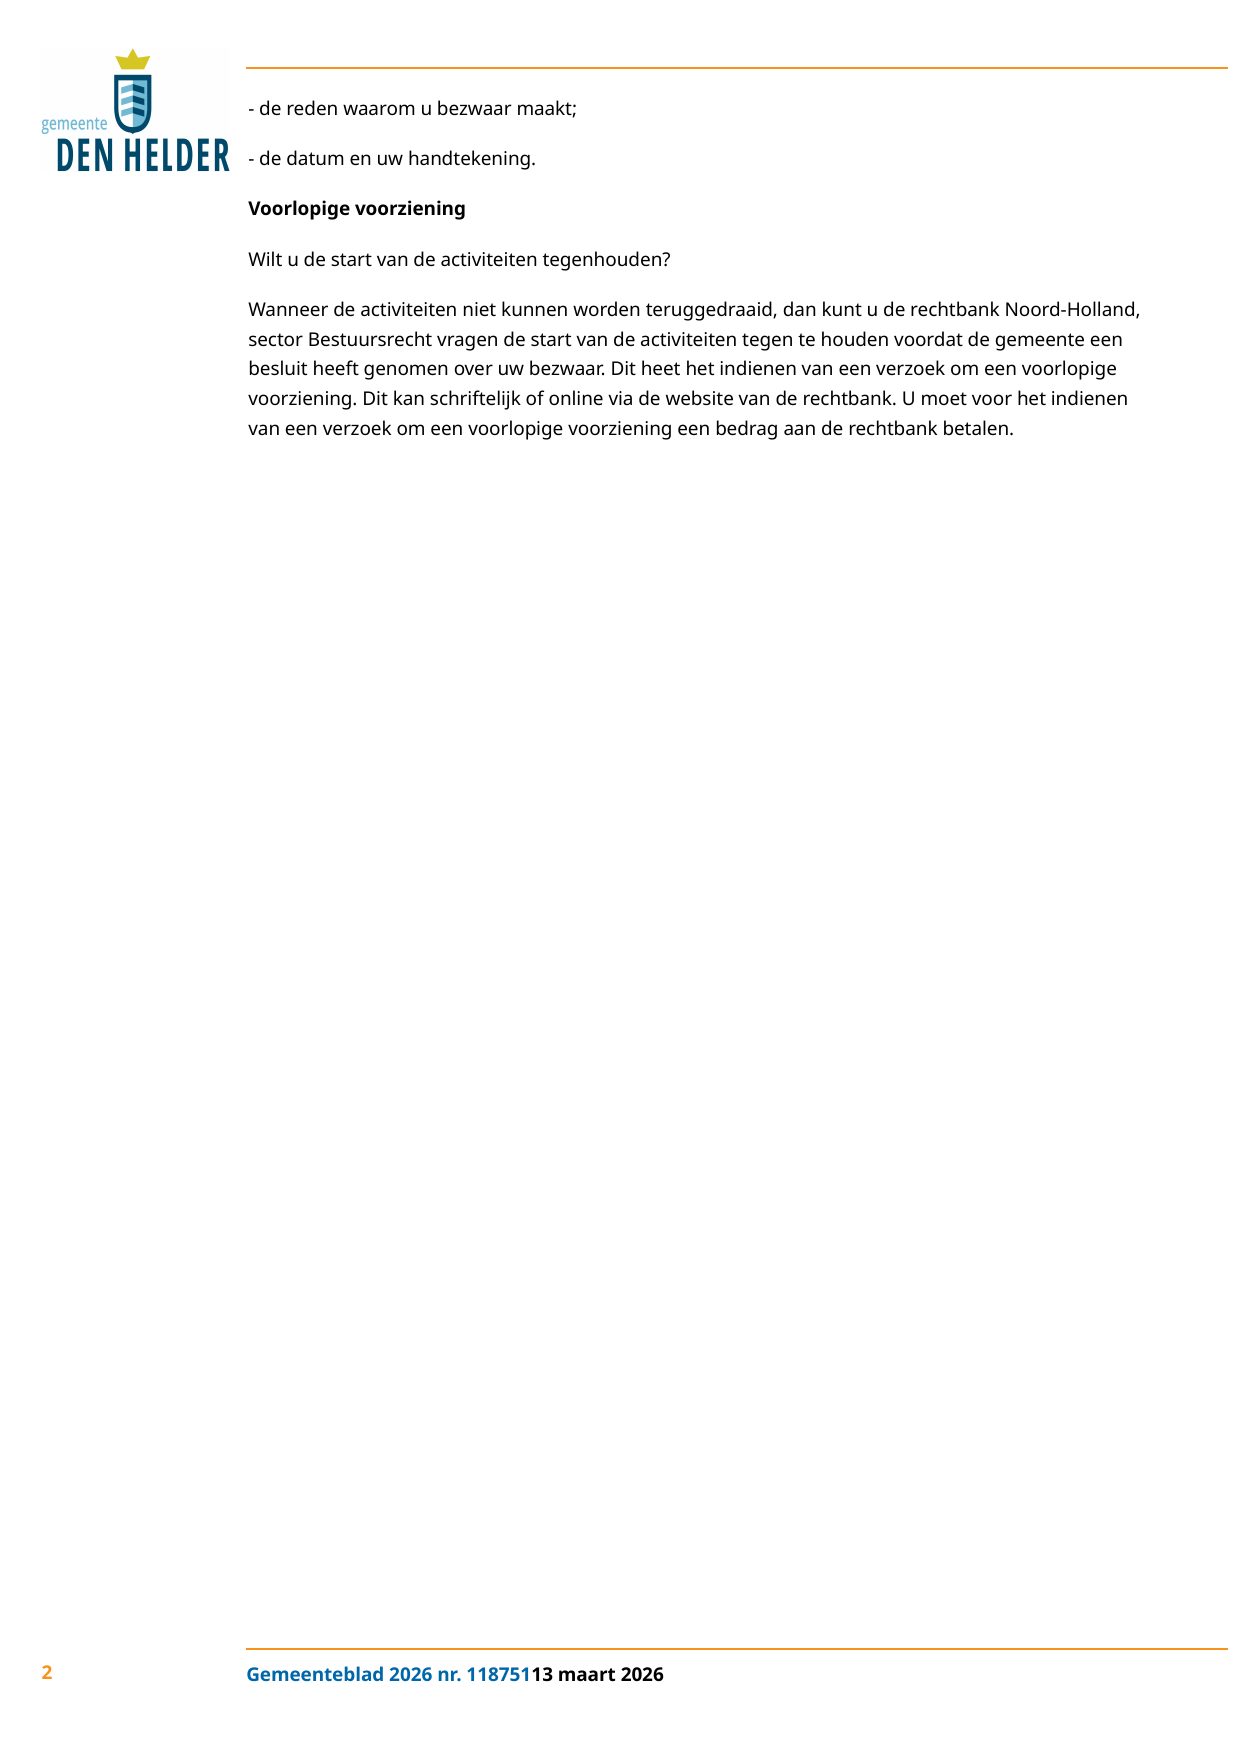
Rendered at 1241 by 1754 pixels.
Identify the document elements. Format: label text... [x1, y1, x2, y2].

picture [182, 144, 187, 165]
text Wanneer de activiteiten niet kunnen worden teruggedraaid, dan kunt u de rechtbank Noord-Holland, sector Bestuursrecht vragen de start van de activiteiten tegen te houden voordat de gemeente een besluit heeft genomen over uw bezwaar. Dit heet het indienen van een verzoek om een voorlopige voorziening. Dit kan schriftelijk of online via de website van de rechtbank. U moet voor het indienen van een verzoek om een voorlopige voorziening een bedrag aan de rechtbank betalen. [248, 296, 1152, 441]
text Voorlopige voorziening [248, 196, 1152, 221]
text Wilt u de start van de activiteiten tegenhouden? [248, 246, 1152, 272]
picture [220, 160, 224, 172]
picture [130, 157, 135, 172]
picture [63, 144, 68, 165]
picture [41, 47, 231, 172]
text - de datum en uw handtekening. [248, 145, 1152, 171]
text - de reden waarom u bezwaar maakt; [248, 95, 1152, 121]
picture [100, 154, 106, 172]
